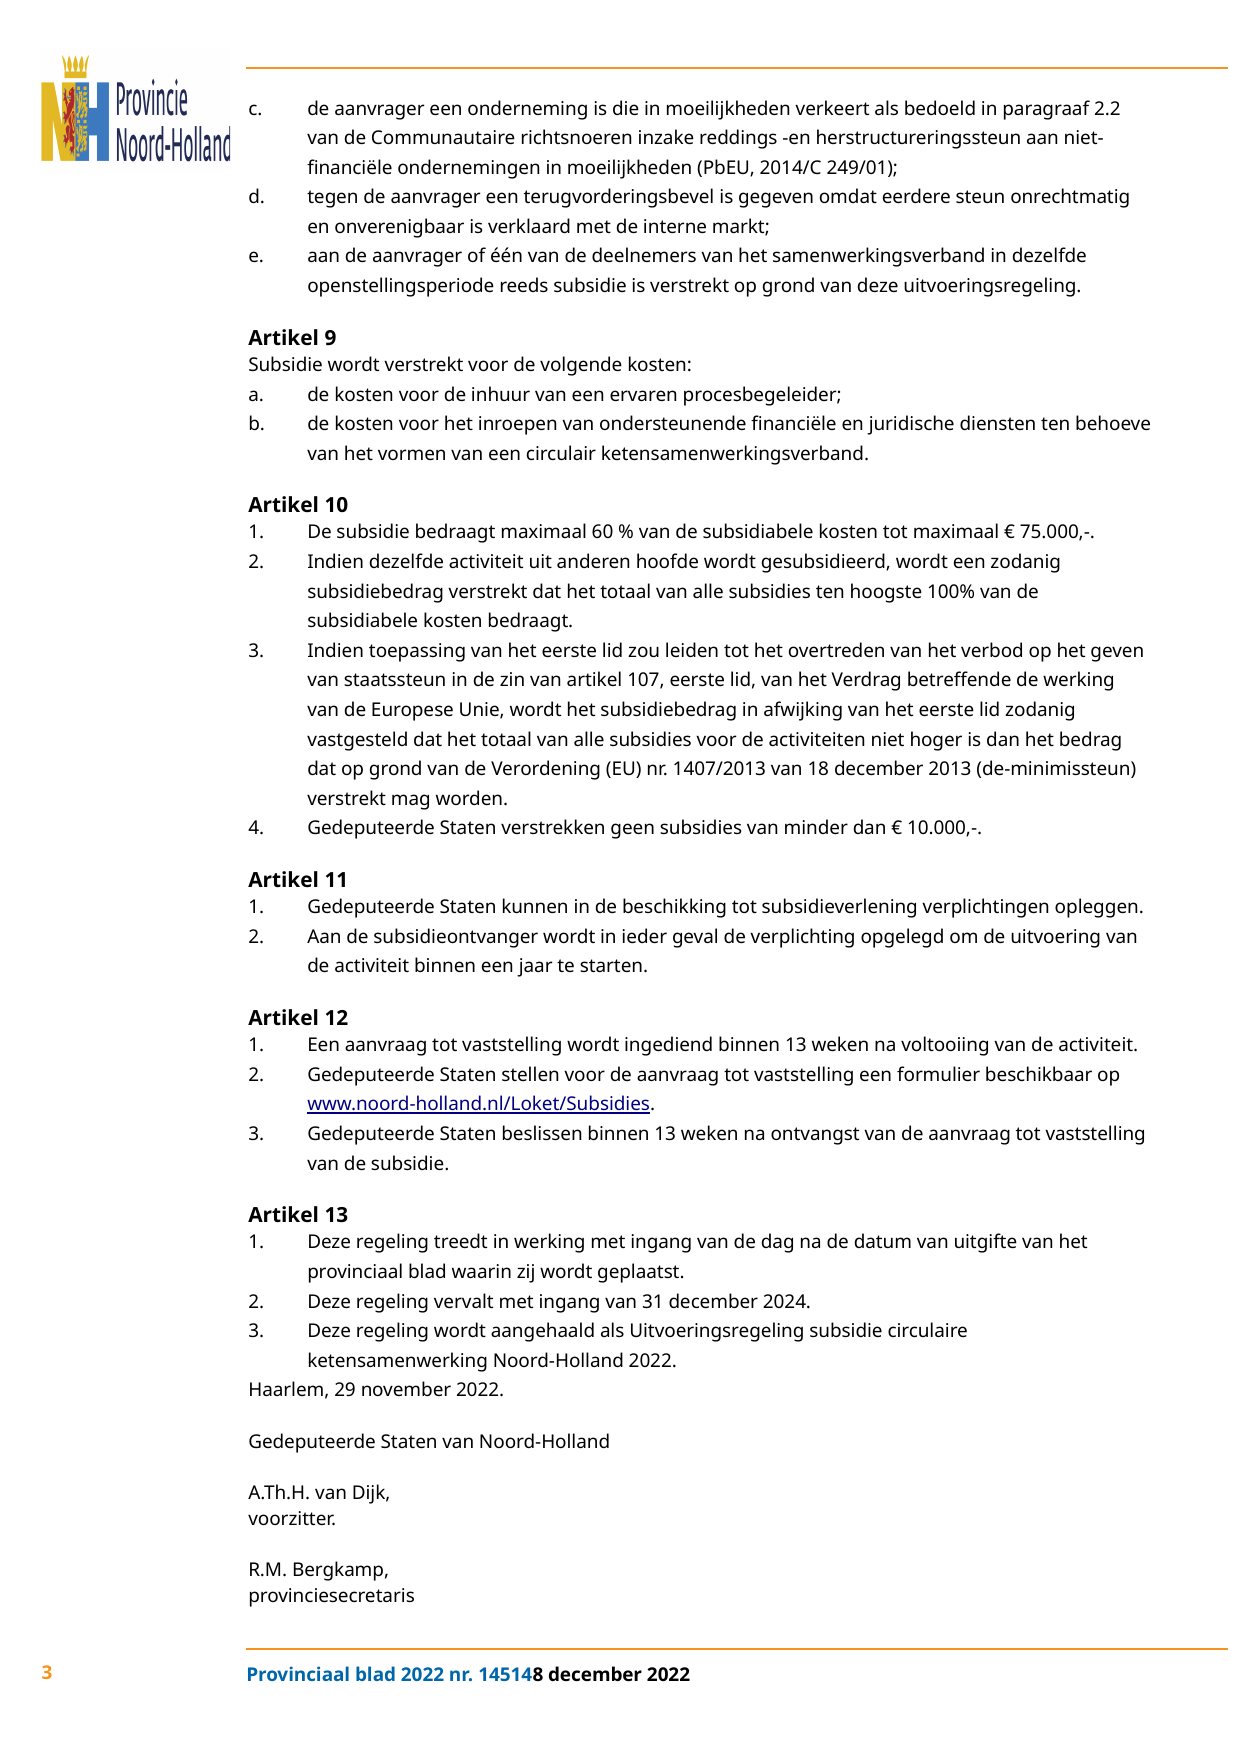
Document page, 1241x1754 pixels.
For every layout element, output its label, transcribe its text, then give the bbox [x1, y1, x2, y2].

text Artikel 11 [248, 865, 1152, 893]
list De subsidie bedraagt maximaal 60 % van de subsidiabele kosten tot maximaal € 75.000,-. [248, 519, 1152, 544]
list de aanvrager een onderneming is die in moeilijkheden verkeert als bedoeld in paragraaf 2.2 van de Communautaire richtsnoeren inzake reddings -en herstructureringssteun aan niet-financiële ondernemingen in moeilijkheden (PbEU, 2014/C 249/01); [248, 95, 1152, 180]
list Indien toepassing van het eerste lid zou leiden tot het overtreden van het verbod op het geven van staatssteun in de zin van artikel 107, eerste lid, van het Verdrag betreffende de werking van de Europese Unie, wordt het subsidiebedrag in afwijking van het eerste lid zodanig vastgesteld dat het totaal van alle subsidies voor de activiteiten niet hoger is dan het bedrag dat op grond van de Verordening (EU) nr. 1407/2013 van 18 december 2013 (de-minimissteun) verstrekt mag worden. [248, 637, 1152, 811]
text Artikel 12 [248, 1003, 1152, 1031]
list Gedeputeerde Staten beslissen binnen 13 weken na ontvangst van de aanvraag tot vaststelling van de subsidie. [248, 1120, 1152, 1176]
text provinciesecretaris [248, 1582, 1152, 1608]
list Deze regeling treedt in werking met ingang van de dag na de datum van uitgifte van het provinciaal blad waarin zij wordt geplaatst. [248, 1229, 1152, 1284]
list aan de aanvrager of één van de deelnemers van het samenwerkingsverband in dezelfde openstellingsperiode reeds subsidie is verstrekt op grond van deze uitvoeringsregeling. [248, 243, 1152, 298]
list Aan de subsidieontvanger wordt in ieder geval de verplichting opgelegd om de uitvoering van de activiteit binnen een jaar te starten. [248, 923, 1152, 978]
text Artikel 10 [248, 490, 1152, 519]
list Gedeputeerde Staten verstrekken geen subsidies van minder dan € 10.000,-. [248, 814, 1152, 840]
text Subsidie wordt verstrekt voor de volgende kosten: [248, 351, 1152, 377]
text Artikel 9 [248, 323, 1152, 351]
text Gedeputeerde Staten van Noord-Holland [248, 1428, 1152, 1454]
list de kosten voor het inroepen van ondersteunende financiële en juridische diensten ten behoeve van het vormen van een circulair ketensamenwerkingsverband. [248, 410, 1152, 466]
list de kosten voor de inhuur van een ervaren procesbegeleider; [248, 381, 1152, 406]
list Deze regeling wordt aangehaald als Uitvoeringsregeling subsidie circulaire ketensamenwerking Noord-Holland 2022. [248, 1317, 1152, 1373]
text A.Th.H. van Dijk, [248, 1479, 1152, 1505]
text Haarlem, 29 november 2022. [248, 1377, 1152, 1402]
text voorzitter. [248, 1505, 1152, 1531]
text Artikel 13 [248, 1200, 1152, 1229]
list Gedeputeerde Staten kunnen in de beschikking tot subsidieverlening verplichtingen opleggen. [248, 893, 1152, 919]
text R.M. Bergkamp, [248, 1557, 1152, 1582]
list tegen de aanvrager een terugvorderingsbevel is gegeven omdat eerdere steun onrechtmatig en onverenigbaar is verklaard met de interne markt; [248, 183, 1152, 239]
list Indien dezelfde activiteit uit anderen hoofde wordt gesubsidieerd, wordt een zodanig subsidiebedrag verstrekt dat het totaal van alle subsidies ten hoogste 100% van de subsidiabele kosten bedraagt. [248, 548, 1152, 633]
picture [41, 47, 231, 172]
list Gedeputeerde Staten stellen voor de aanvraag tot vaststelling een formulier beschikbaar op www.noord-holland.nl/Loket/Subsidies. [248, 1061, 1152, 1116]
list Een aanvraag tot vaststelling wordt ingediend binnen 13 weken na voltooiing van de activiteit. [248, 1031, 1152, 1057]
list Deze regeling vervalt met ingang van 31 december 2024. [248, 1288, 1152, 1313]
